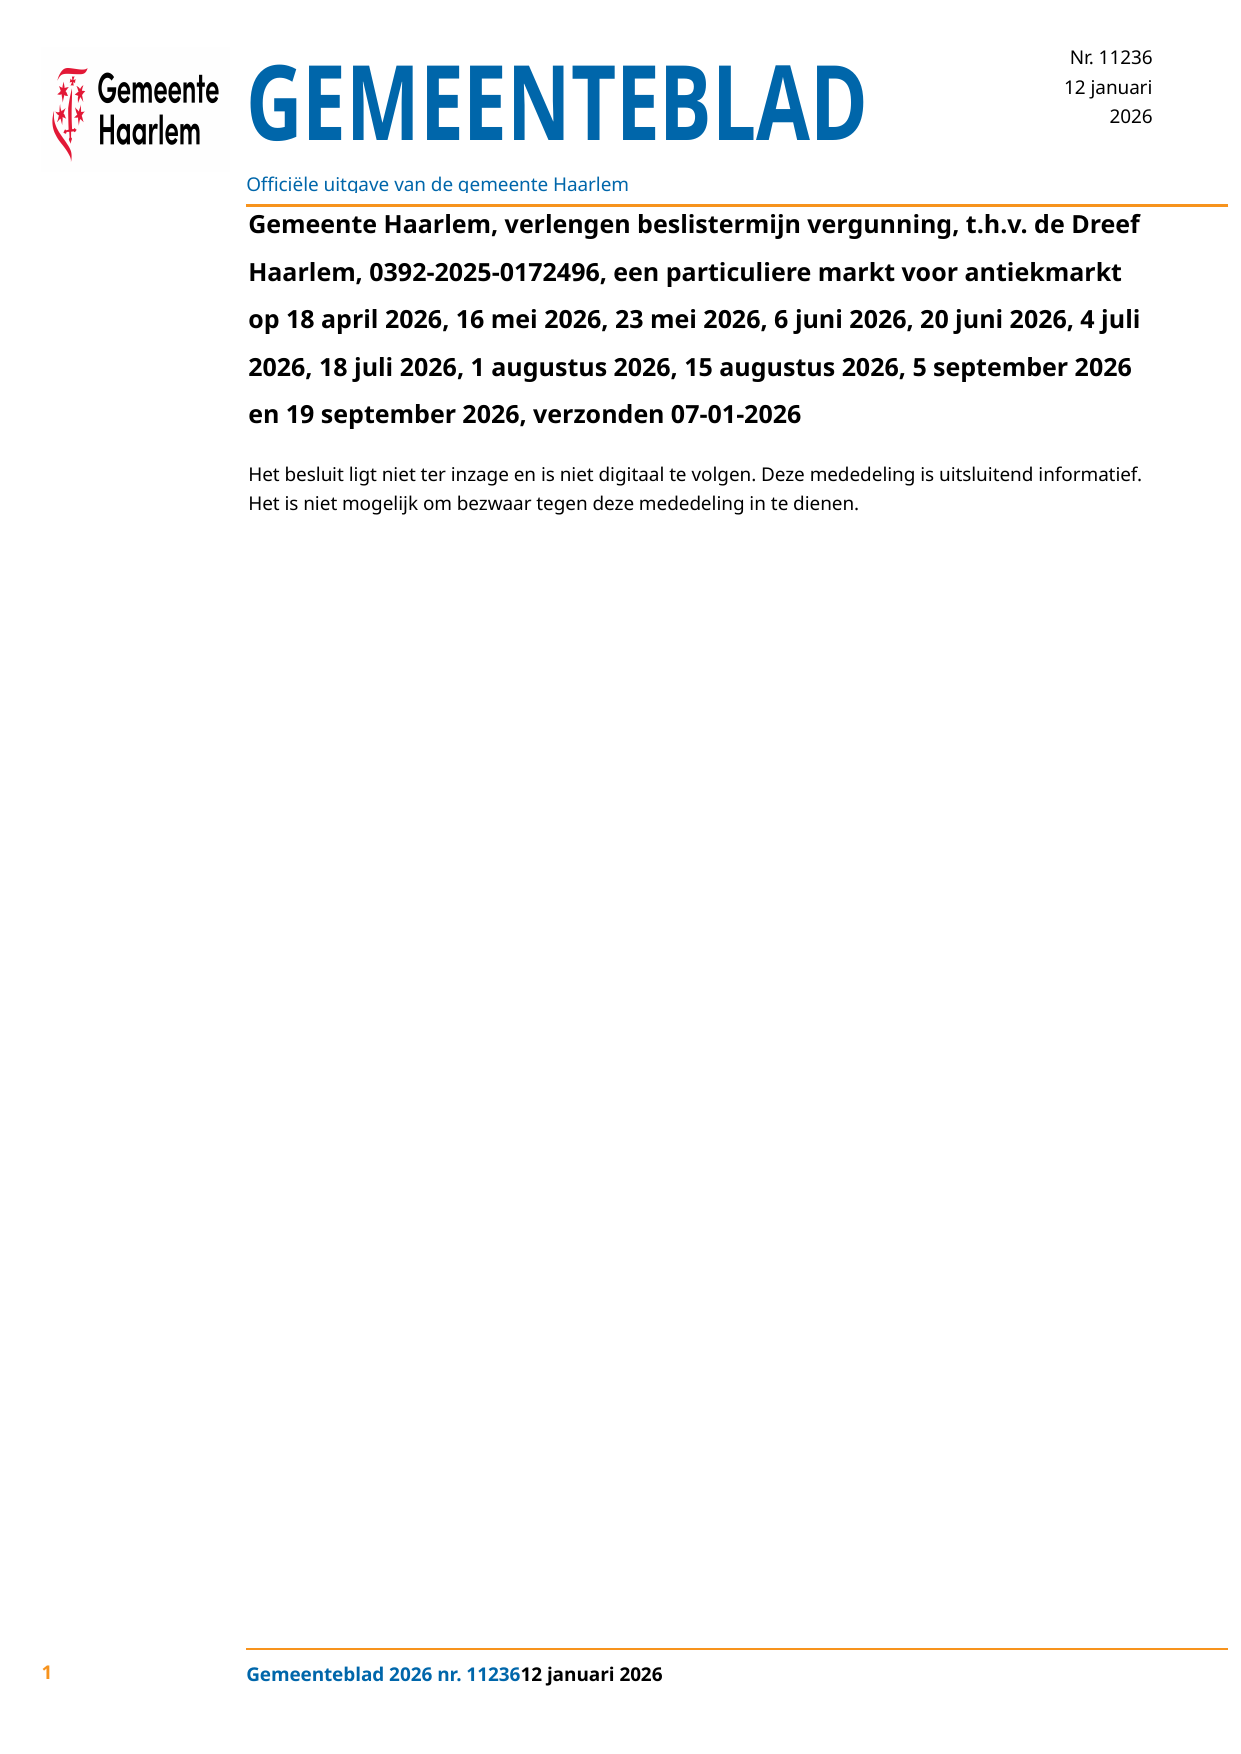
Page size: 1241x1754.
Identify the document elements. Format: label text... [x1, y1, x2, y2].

text Gemeente Haarlem, verlengen beslistermijn vergunning, t.h.v. de Dreef Haarlem, 0392-2025-0172496, een particuliere markt voor antiekmarkt op 18 april 2026, 16 mei 2026, 23 mei 2026, 6 juni 2026, 20 juni 2026, 4 juli 2026, 18 juli 2026, 1 augustus 2026, 15 augustus 2026, 5 september 2026 en 19 september 2026, verzonden 07-01-2026 [248, 207, 1152, 431]
text Het besluit ligt niet ter inzage en is niet digitaal te volgen. Deze mededeling is uitsluitend informatief. Het is niet mogelijk om bezwaar tegen deze mededeling in te dienen. [248, 461, 1152, 516]
picture [41, 47, 231, 172]
